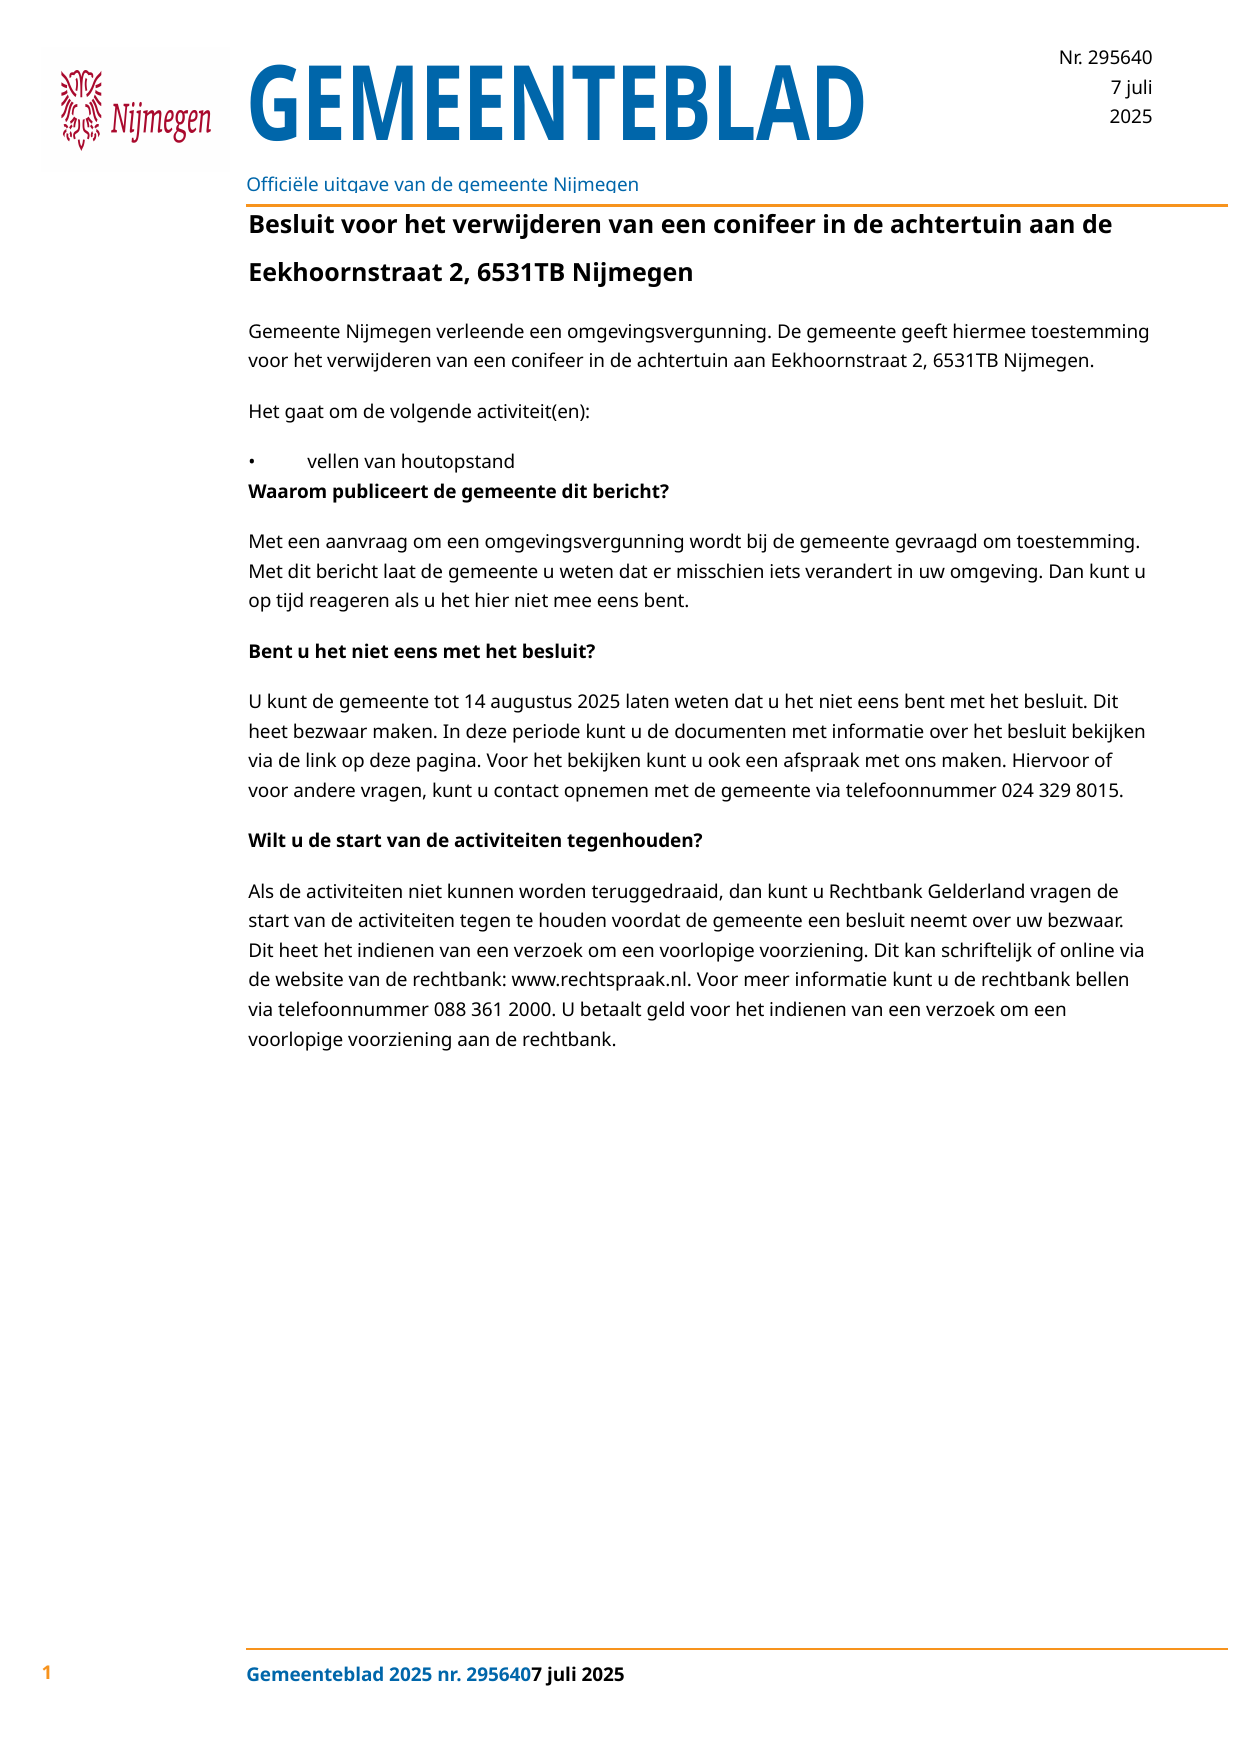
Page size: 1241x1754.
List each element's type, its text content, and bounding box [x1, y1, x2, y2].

text Wilt u de start van de activiteiten tegenhouden? [248, 827, 1152, 853]
text Waarom publiceert de gemeente dit bericht? [248, 478, 1152, 504]
picture [41, 47, 231, 172]
text U kunt de gemeente tot 14 augustus 2025 laten weten dat u het niet eens bent met het besluit. Dit heet bezwaar maken. In deze periode kunt u de documenten met informatie over het besluit bekijken via de link op deze pagina. Voor het bekijken kunt u ook een afspraak met ons maken. Hiervoor of voor andere vragen, kunt u contact opnemen met de gemeente via telefoonnummer 024 329 8015. [248, 688, 1152, 803]
text Het gaat om de volgende activiteit(en): [248, 398, 1152, 424]
list vellen van houtopstand [248, 448, 1152, 474]
text Bent u het niet eens met het besluit? [248, 638, 1152, 664]
text Als de activiteiten niet kunnen worden teruggedraaid, dan kunt u Rechtbank Gelderland vragen de start van de activiteiten tegen te houden voordat de gemeente een besluit neemt over uw bezwaar. Dit heet het indienen van een verzoek om een voorlopige voorziening. Dit kan schriftelijk of online via de website van de rechtbank: www.rechtspraak.nl. Voor meer informatie kunt u de rechtbank bellen via telefoonnummer 088 361 2000. U betaalt geld voor het indienen van een verzoek om een voorlopige voorziening aan de rechtbank. [248, 878, 1152, 1052]
text Gemeente Nijmegen verleende een omgevingsvergunning. De gemeente geeft hiermee toestemming voor het verwijderen van een conifeer in de achtertuin aan Eekhoornstraat 2, 6531TB Nijmegen. [248, 318, 1152, 373]
text Met een aanvraag om een omgevingsvergunning wordt bij de gemeente gevraagd om toestemming. Met dit bericht laat de gemeente u weten dat er misschien iets verandert in uw omgeving. Dan kunt u op tijd reageren als u het hier niet mee eens bent. [248, 528, 1152, 613]
text Besluit voor het verwijderen van een conifeer in de achtertuin aan de Eekhoornstraat 2, 6531TB Nijmegen [248, 207, 1152, 288]
